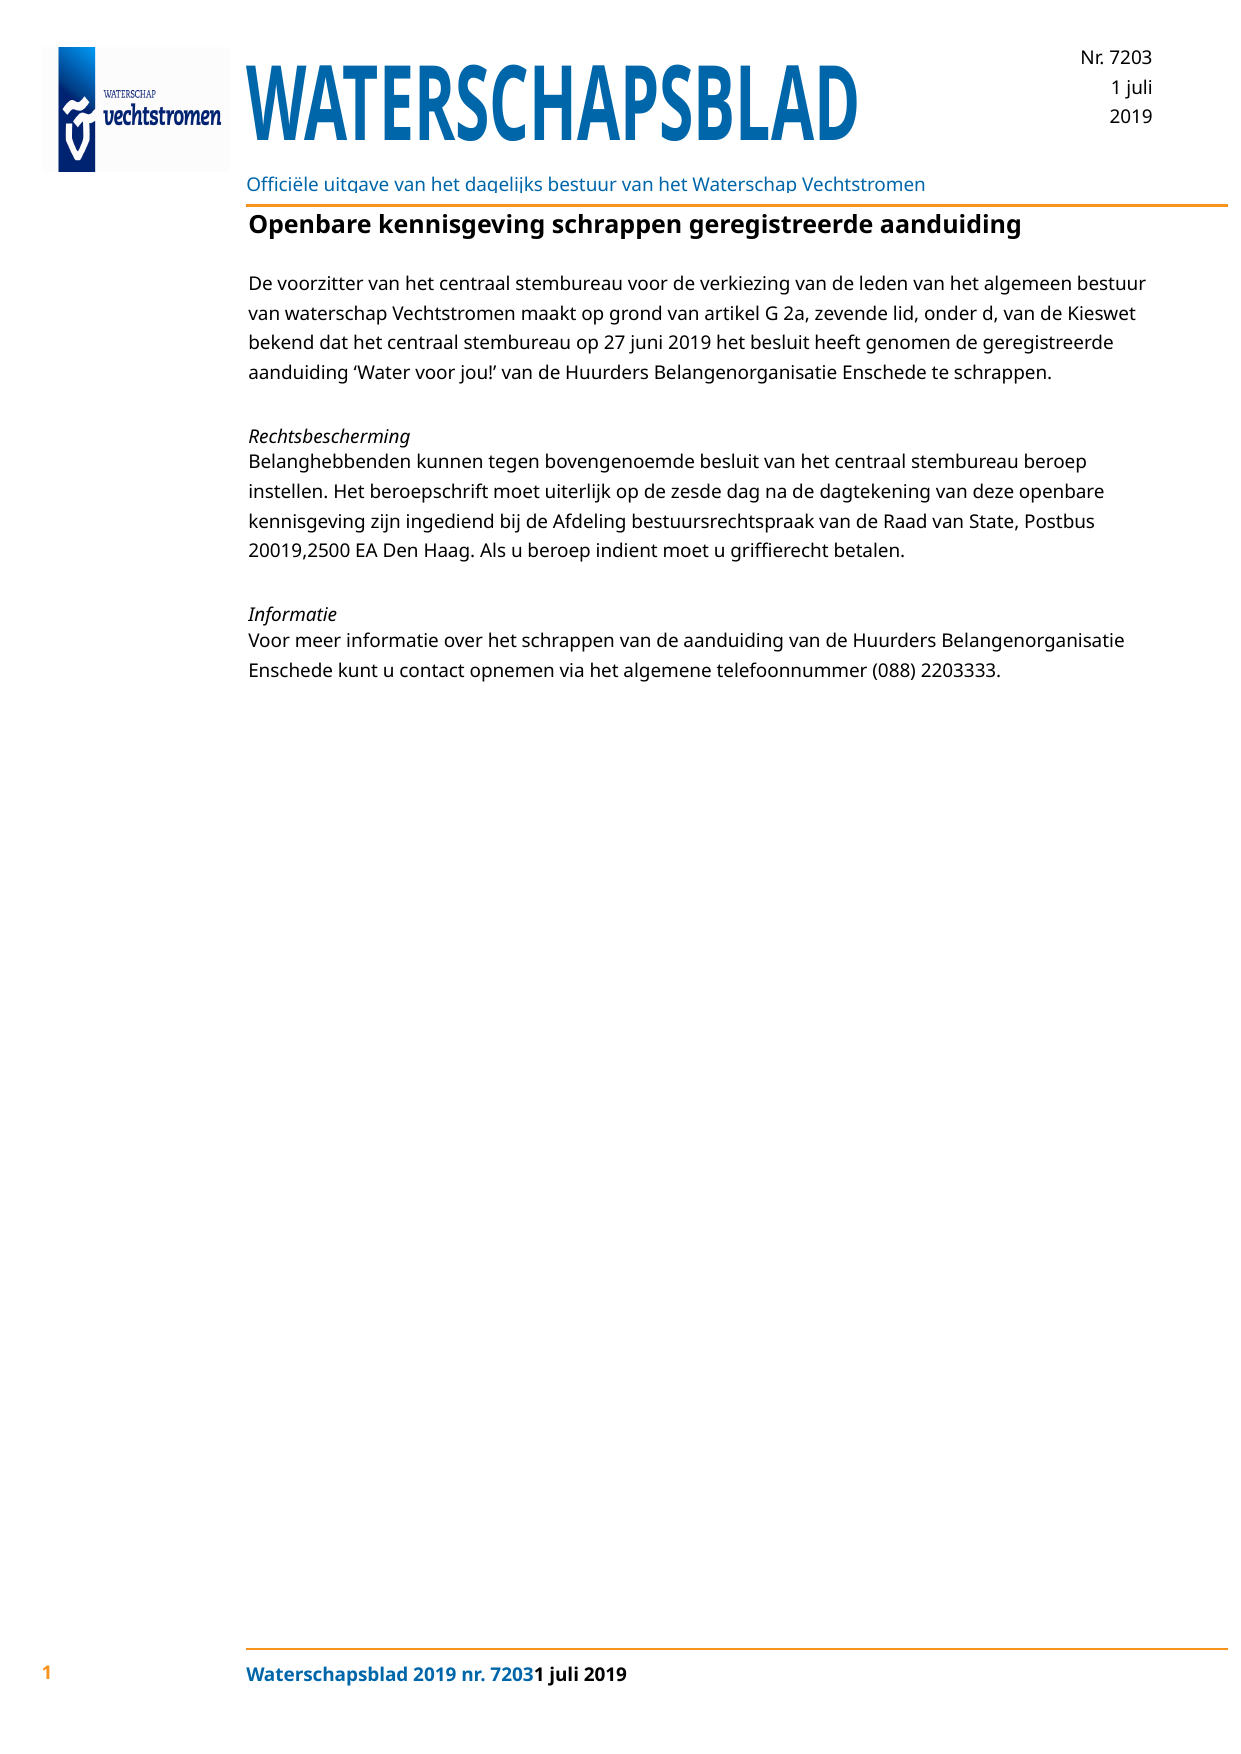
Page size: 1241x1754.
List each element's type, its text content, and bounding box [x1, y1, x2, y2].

text Openbare kennisgeving schrappen geregistreerde aanduiding [248, 207, 1152, 241]
text De voorzitter van het centraal stembureau voor de verkiezing van de leden van het algemeen bestuur van waterschap Vechtstromen maakt op grond van artikel G 2a, zevende lid, onder d, van de Kieswet bekend dat het centraal stembureau op 27 juni 2019 het besluit heeft genomen de geregistreerde aanduiding ‘Water voor jou!’ van de Huurders Belangenorganisatie Enschede te schrappen. [248, 270, 1152, 385]
text Informatie [248, 601, 1152, 627]
text Rechtsbescherming [248, 423, 1152, 449]
picture [41, 47, 231, 172]
text Belanghebbenden kunnen tegen bovengenoemde besluit van het centraal stembureau beroep instellen. Het beroepschrift moet uiterlijk op de zesde dag na de dagtekening van deze openbare kennisgeving zijn ingediend bij de Afdeling bestuursrechtspraak van de Raad van State, Postbus 20019,2500 EA Den Haag. Als u beroep indient moet u griffierecht betalen. [248, 449, 1152, 563]
text Voor meer informatie over het schrappen van de aanduiding van de Huurders Belangenorganisatie Enschede kunt u contact opnemen via het algemene telefoonnummer (088) 2203333. [248, 627, 1152, 682]
